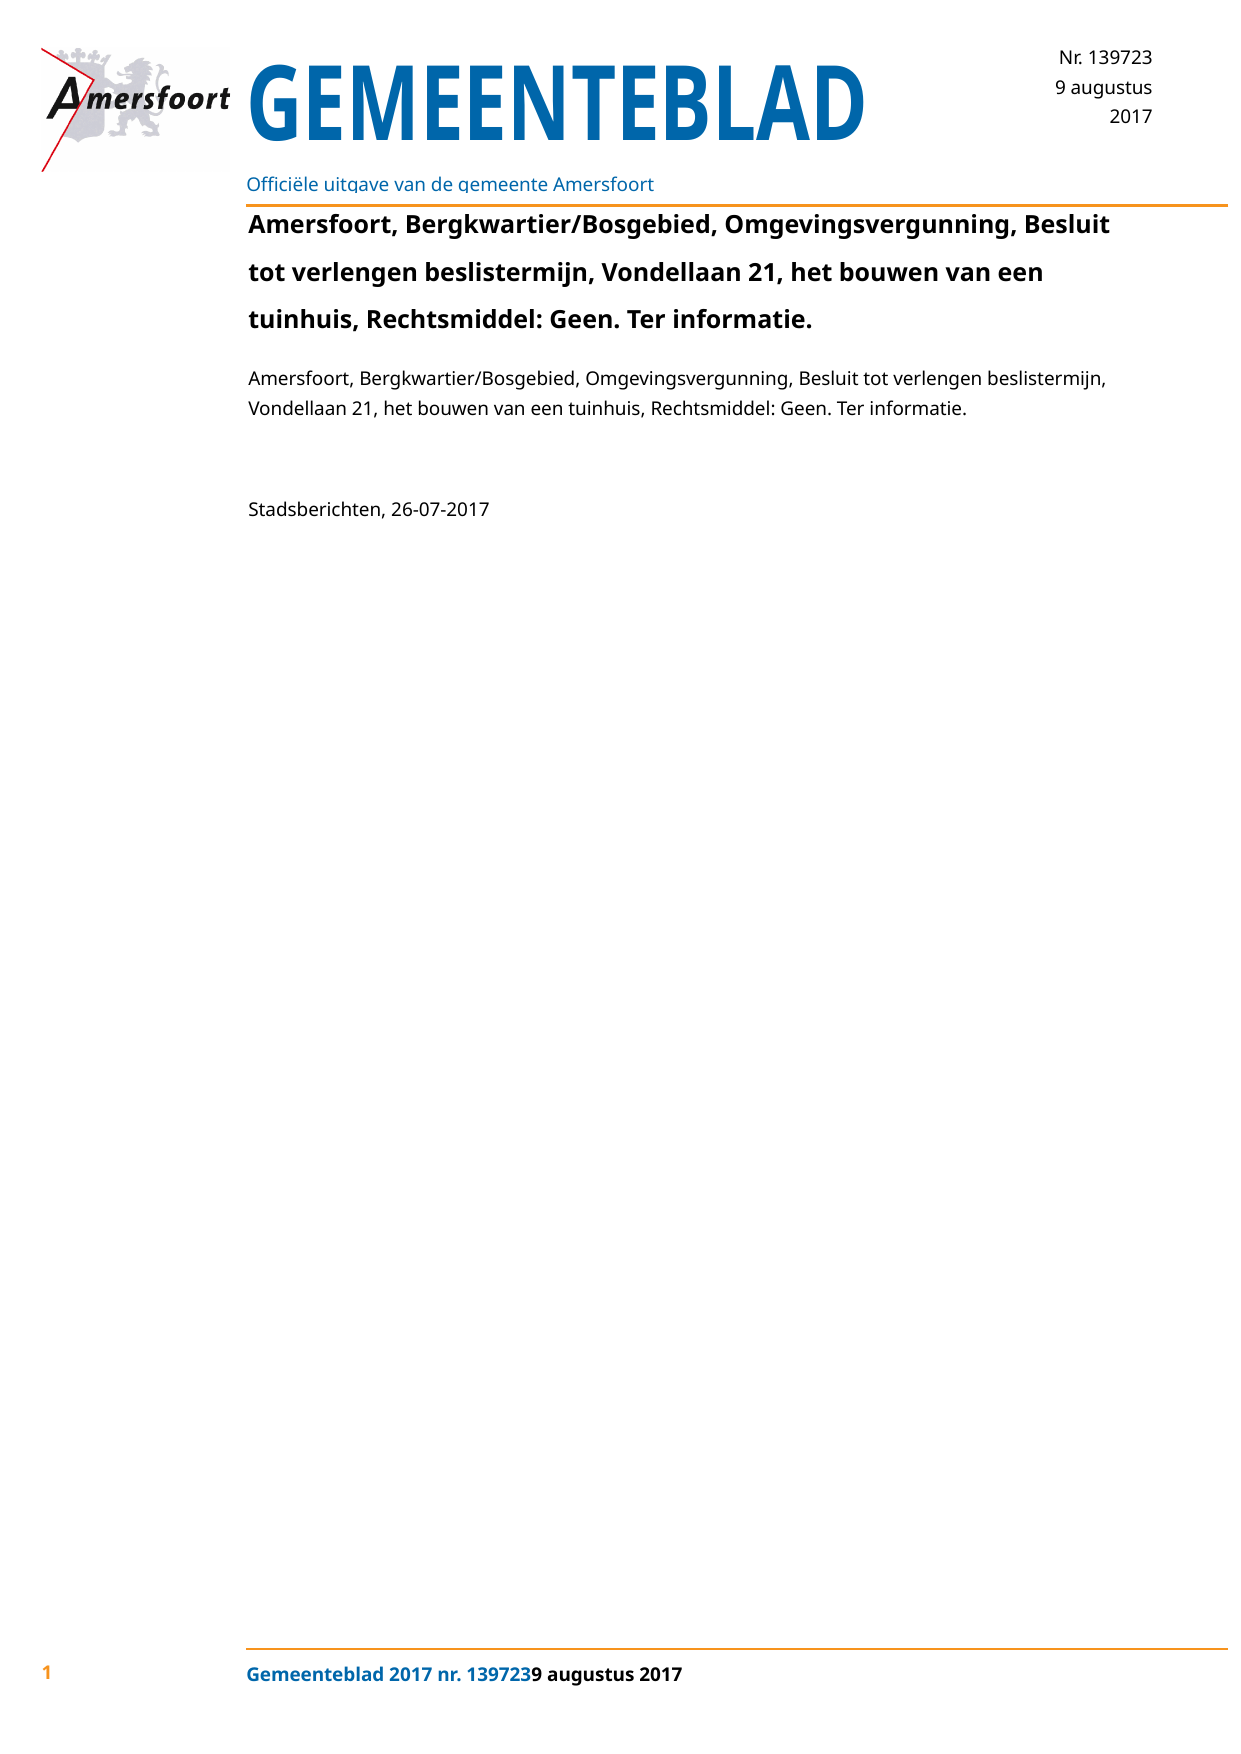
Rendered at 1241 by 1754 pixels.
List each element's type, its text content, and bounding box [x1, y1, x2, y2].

text Stadsberichten, 26-07-2017 [248, 496, 1152, 522]
text Amersfoort, Bergkwartier/Bosgebied, Omgevingsvergunning, Besluit tot verlengen beslistermijn, Vondellaan 21, het bouwen van een tuinhuis, Rechtsmiddel: Geen. Ter informatie. [248, 207, 1152, 336]
text Amersfoort, Bergkwartier/Bosgebied, Omgevingsvergunning, Besluit tot verlengen beslistermijn, Vondellaan 21, het bouwen van een tuinhuis, Rechtsmiddel: Geen. Ter informatie. [248, 366, 1152, 421]
picture [41, 47, 231, 172]
